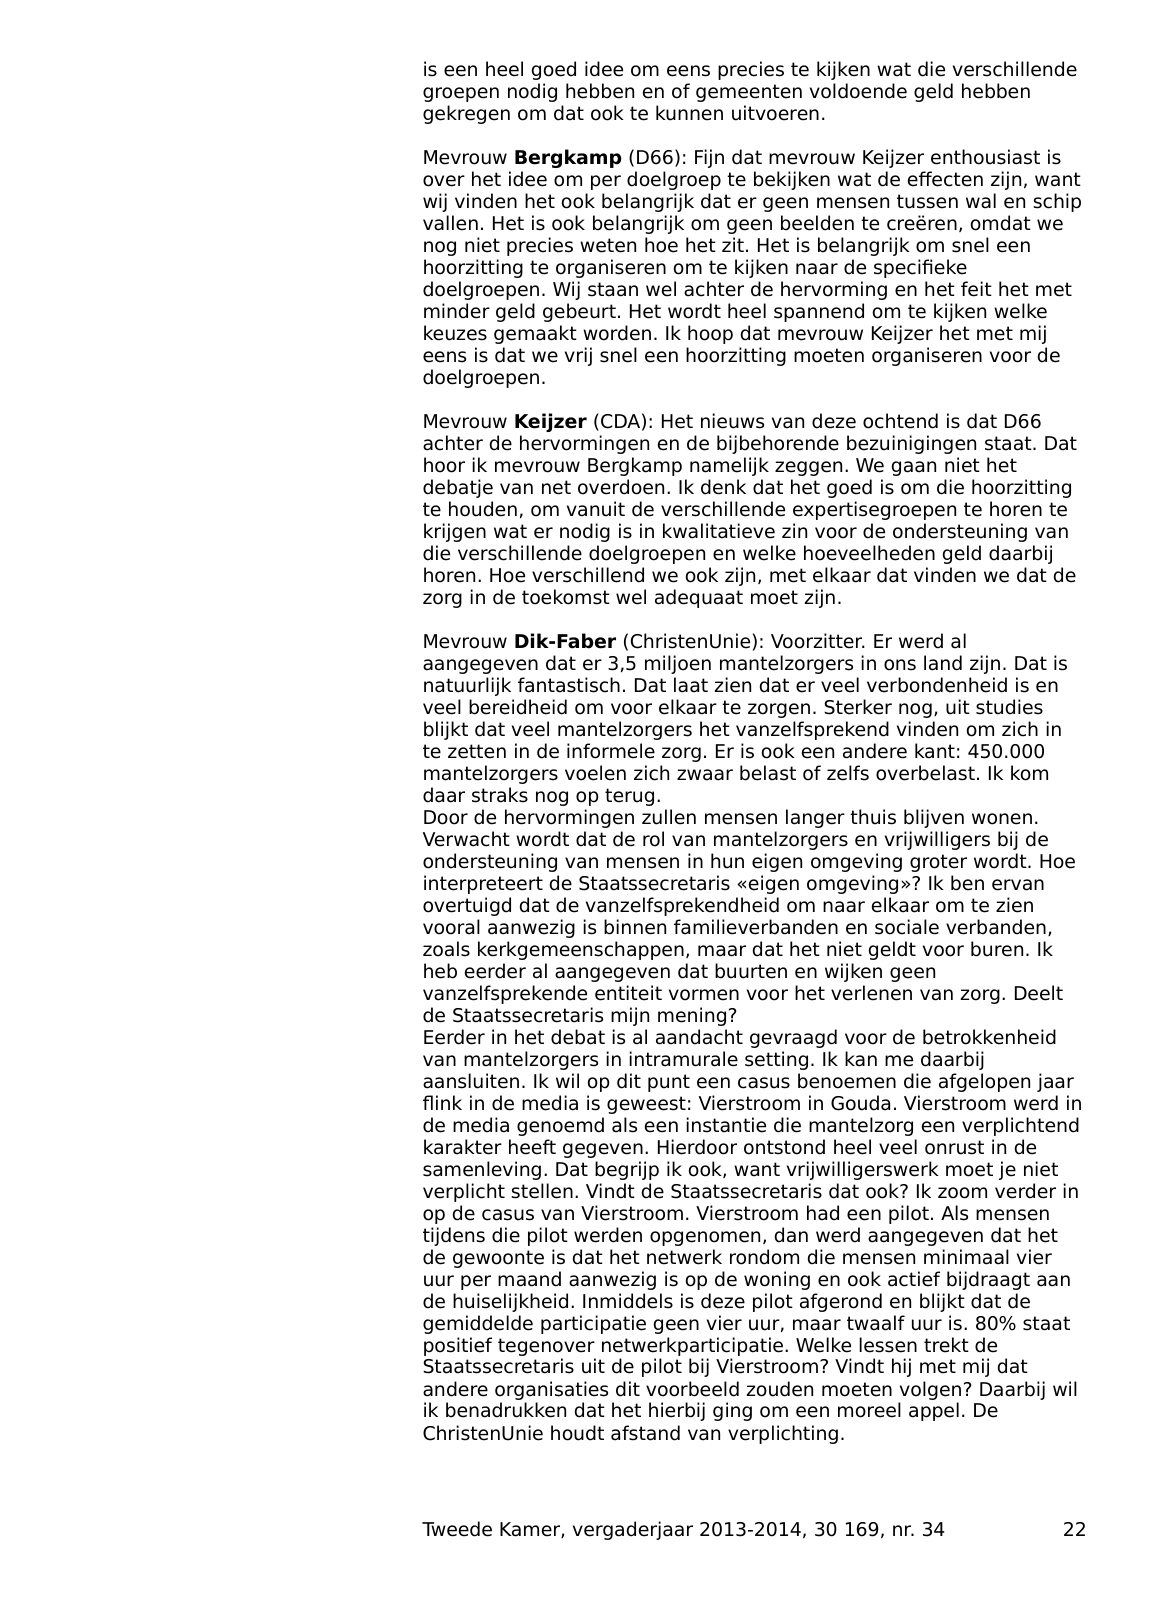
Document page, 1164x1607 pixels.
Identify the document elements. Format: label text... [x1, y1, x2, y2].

text Mevrouw Keijzer (CDA): Het nieuws van deze ochtend is dat D66 achter de hervormingen en de bijbehorende bezuinigingen staat. Dat hoor ik mevrouw Bergkamp namelijk zeggen. We gaan niet het debatje van net overdoen. Ik denk dat het goed is om die hoorzitting te houden, om vanuit de verschillende expertisegroepen te horen te krijgen wat er nodig is in kwalitatieve zin voor de ondersteuning van die verschillende doelgroepen en welke hoeveelheden geld daarbij horen. Hoe verschillend we ook zijn, met elkaar dat vinden we dat de zorg in de toekomst wel adequaat moet zijn. [422, 411, 1087, 609]
text Mevrouw Dik-Faber (ChristenUnie): Voorzitter. Er werd al aangegeven dat er 3,5 miljoen mantelzorgers in ons land zijn. Dat is natuurlijk fantastisch. Dat laat zien dat er veel verbondenheid is en veel bereidheid om voor elkaar te zorgen. Sterker nog, uit studies blijkt dat veel mantelzorgers het vanzelfsprekend vinden om zich in te zetten in de informele zorg. Er is ook een andere kant: 450.000 mantelzorgers voelen zich zwaar belast of zelfs overbelast. Ik kom daar straks nog op terug. [422, 631, 1087, 807]
text is een heel goed idee om eens precies te kijken wat die verschillende groepen nodig hebben en of gemeenten voldoende geld hebben gekregen om dat ook te kunnen uitvoeren. [422, 59, 1087, 125]
text Eerder in het debat is al aandacht gevraagd voor de betrokkenheid van mantelzorgers in intramurale setting. Ik kan me daarbij aansluiten. Ik wil op dit punt een casus benoemen die afgelopen jaar flink in de media is geweest: Vierstroom in Gouda. Vierstroom werd in de media genoemd als een instantie die mantelzorg een verplichtend karakter heeft gegeven. Hierdoor ontstond heel veel onrust in de samenleving. Dat begrijp ik ook, want vrijwilligerswerk moet je niet verplicht stellen. Vindt de Staatssecretaris dat ook? Ik zoom verder in op de casus van Vierstroom. Vierstroom had een pilot. Als mensen tijdens die pilot werden opgenomen, dan werd aangegeven dat het de gewoonte is dat het netwerk rondom die mensen minimaal vier uur per maand aanwezig is op de woning en ook actief bijdraagt aan de huiselijkheid. Inmiddels is deze pilot afgerond en blijkt dat de gemiddelde participatie geen vier uur, maar twaalf uur is. 80% staat positief tegenover netwerkparticipatie. Welke lessen trekt de Staatssecretaris uit de pilot bij Vierstroom? Vindt hij met mij dat andere organisaties dit voorbeeld zouden moeten volgen? Daarbij wil ik benadrukken dat het hierbij ging om een moreel appel. De ChristenUnie houdt afstand van verplichting. [422, 1027, 1087, 1444]
text Door de hervormingen zullen mensen langer thuis blijven wonen. Verwacht wordt dat de rol van mantelzorgers en vrijwilligers bij de ondersteuning van mensen in hun eigen omgeving groter wordt. Hoe interpreteert de Staatssecretaris «eigen omgeving»? Ik ben ervan overtuigd dat de vanzelfsprekendheid om naar elkaar om te zien vooral aanwezig is binnen familieverbanden en sociale verbanden, zoals kerkgemeenschappen, maar dat het niet geldt voor buren. Ik heb eerder al aangegeven dat buurten en wijken geen vanzelfsprekende entiteit vormen voor het verlenen van zorg. Deelt de Staatssecretaris mijn mening? [422, 807, 1087, 1027]
text Mevrouw Bergkamp (D66): Fijn dat mevrouw Keijzer enthousiast is over het idee om per doelgroep te bekijken wat de effecten zijn, want wij vinden het ook belangrijk dat er geen mensen tussen wal en schip vallen. Het is ook belangrijk om geen beelden te creëren, omdat we nog niet precies weten hoe het zit. Het is belangrijk om snel een hoorzitting te organiseren om te kijken naar de specifieke doelgroepen. Wij staan wel achter de hervorming en het feit het met minder geld gebeurt. Het wordt heel spannend om te kijken welke keuzes gemaakt worden. Ik hoop dat mevrouw Keijzer het met mij eens is dat we vrij snel een hoorzitting moeten organiseren voor de doelgroepen. [422, 147, 1087, 389]
